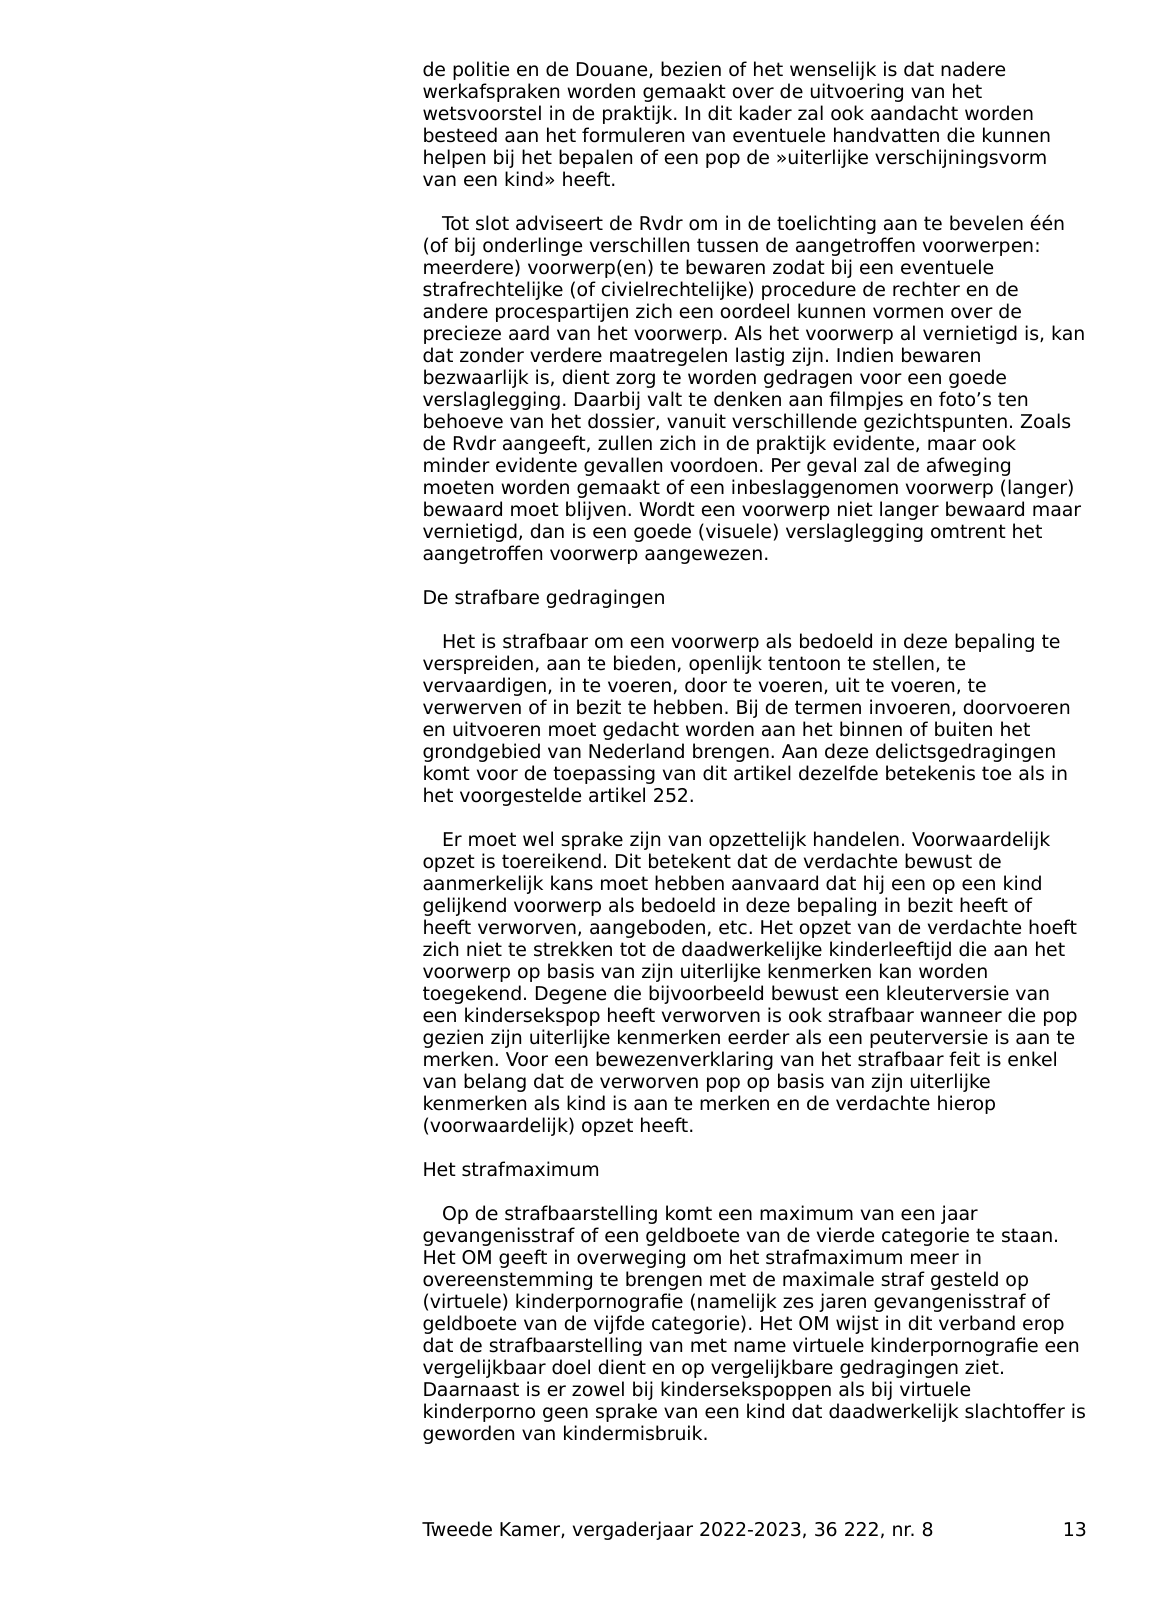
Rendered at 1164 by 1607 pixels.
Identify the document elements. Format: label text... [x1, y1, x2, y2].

subtitle Het strafmaximum [422, 1159, 1087, 1181]
text Het is strafbaar om een voorwerp als bedoeld in deze bepaling te verspreiden, aan te bieden, openlijk tentoon te stellen, te vervaardigen, in te voeren, door te voeren, uit te voeren, te verwerven of in bezit te hebben. Bij de termen invoeren, doorvoeren en uitvoeren moet gedacht worden aan het binnen of buiten het grondgebied van Nederland brengen. Aan deze delictsgedragingen komt voor de toepassing van dit artikel dezelfde betekenis toe als in het voorgestelde artikel 252. [422, 631, 1087, 807]
text Tot slot adviseert de Rvdr om in de toelichting aan te bevelen één (of bij onderlinge verschillen tussen de aangetroffen voorwerpen: meerdere) voorwerp(en) te bewaren zodat bij een eventuele strafrechtelijke (of civielrechtelijke) procedure de rechter en de andere procespartijen zich een oordeel kunnen vormen over de precieze aard van het voorwerp. Als het voorwerp al vernietigd is, kan dat zonder verdere maatregelen lastig zijn. Indien bewaren bezwaarlijk is, dient zorg te worden gedragen voor een goede verslaglegging. Daarbij valt te denken aan filmpjes en foto’s ten behoeve van het dossier, vanuit verschillende gezichtspunten. Zoals de Rvdr aangeeft, zullen zich in de praktijk evidente, maar ook minder evidente gevallen voordoen. Per geval zal de afweging moeten worden gemaakt of een inbeslaggenomen voorwerp (langer) bewaard moet blijven. Wordt een voorwerp niet langer bewaard maar vernietigd, dan is een goede (visuele) verslaglegging omtrent het aangetroffen voorwerp aangewezen. [422, 213, 1087, 565]
text de politie en de Douane, bezien of het wenselijk is dat nadere werkafspraken worden gemaakt over de uitvoering van het wetsvoorstel in de praktijk. In dit kader zal ook aandacht worden besteed aan het formuleren van eventuele handvatten die kunnen helpen bij het bepalen of een pop de »uiterlijke verschijningsvorm van een kind» heeft. [422, 59, 1087, 191]
subtitle De strafbare gedragingen [422, 587, 1087, 609]
text Op de strafbaarstelling komt een maximum van een jaar gevangenisstraf of een geldboete van de vierde categorie te staan. Het OM geeft in overweging om het strafmaximum meer in overeenstemming te brengen met de maximale straf gesteld op (virtuele) kinderpornografie (namelijk zes jaren gevangenisstraf of geldboete van de vijfde categorie). Het OM wijst in dit verband erop dat de strafbaarstelling van met name virtuele kinderpornografie een vergelijkbaar doel dient en op vergelijkbare gedragingen ziet. Daarnaast is er zowel bij kindersekspoppen als bij virtuele kinderporno geen sprake van een kind dat daadwerkelijk slachtoffer is geworden van kindermisbruik. [422, 1203, 1087, 1445]
text Er moet wel sprake zijn van opzettelijk handelen. Voorwaardelijk opzet is toereikend. Dit betekent dat de verdachte bewust de aanmerkelijk kans moet hebben aanvaard dat hij een op een kind gelijkend voorwerp als bedoeld in deze bepaling in bezit heeft of heeft verworven, aangeboden, etc. Het opzet van de verdachte hoeft zich niet te strekken tot de daadwerkelijke kinderleeftijd die aan het voorwerp op basis van zijn uiterlijke kenmerken kan worden toegekend. Degene die bijvoorbeeld bewust een kleuterversie van een kindersekspop heeft verworven is ook strafbaar wanneer die pop gezien zijn uiterlijke kenmerken eerder als een peuterversie is aan te merken. Voor een bewezenverklaring van het strafbaar feit is enkel van belang dat de verworven pop op basis van zijn uiterlijke kenmerken als kind is aan te merken en de verdachte hierop (voorwaardelijk) opzet heeft. [422, 829, 1087, 1137]
